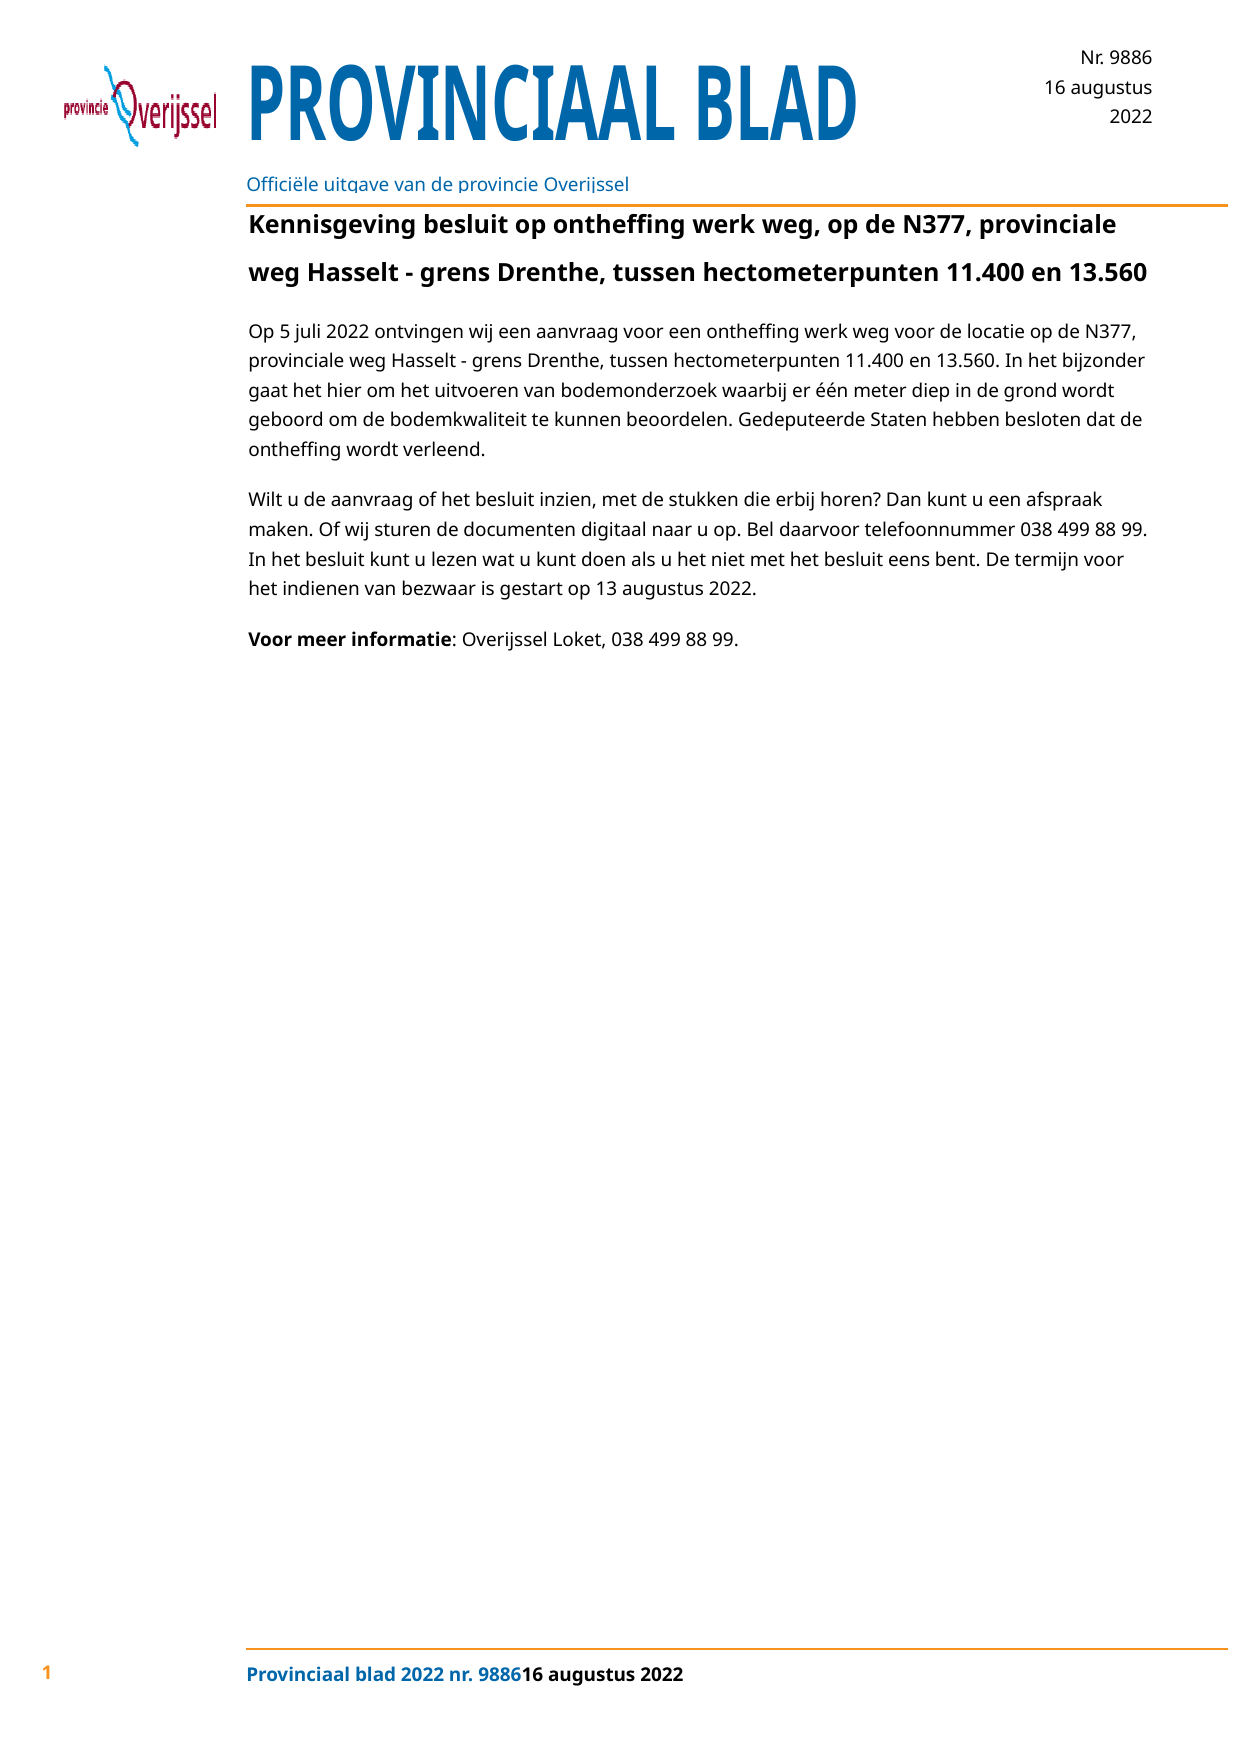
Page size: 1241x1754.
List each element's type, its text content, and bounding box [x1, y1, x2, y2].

text Voor meer informatie: Overijssel Loket, 038 499 88 99. [248, 626, 1152, 652]
picture [41, 47, 231, 172]
text Kennisgeving besluit op ontheffing werk weg, op de N377, provinciale weg Hasselt - grens Drenthe, tussen hectometerpunten 11.400 en 13.560 [248, 207, 1152, 288]
text Wilt u de aanvraag of het besluit inzien, met de stukken die erbij horen? Dan kunt u een afspraak maken. Of wij sturen de documenten digitaal naar u op. Bel daarvoor telefoonnummer 038 499 88 99. In het besluit kunt u lezen wat u kunt doen als u het niet met het besluit eens bent. De termijn voor het indienen van bezwaar is gestart op 13 augustus 2022. [248, 487, 1152, 601]
text Op 5 juli 2022 ontvingen wij een aanvraag voor een ontheffing werk weg voor de locatie op de N377, provinciale weg Hasselt - grens Drenthe, tussen hectometerpunten 11.400 en 13.560. In het bijzonder gaat het hier om het uitvoeren van bodemonderzoek waarbij er één meter diep in de grond wordt geboord om de bodemkwaliteit te kunnen beoordelen. Gedeputeerde Staten hebben besloten dat de ontheffing wordt verleend. [248, 318, 1152, 462]
